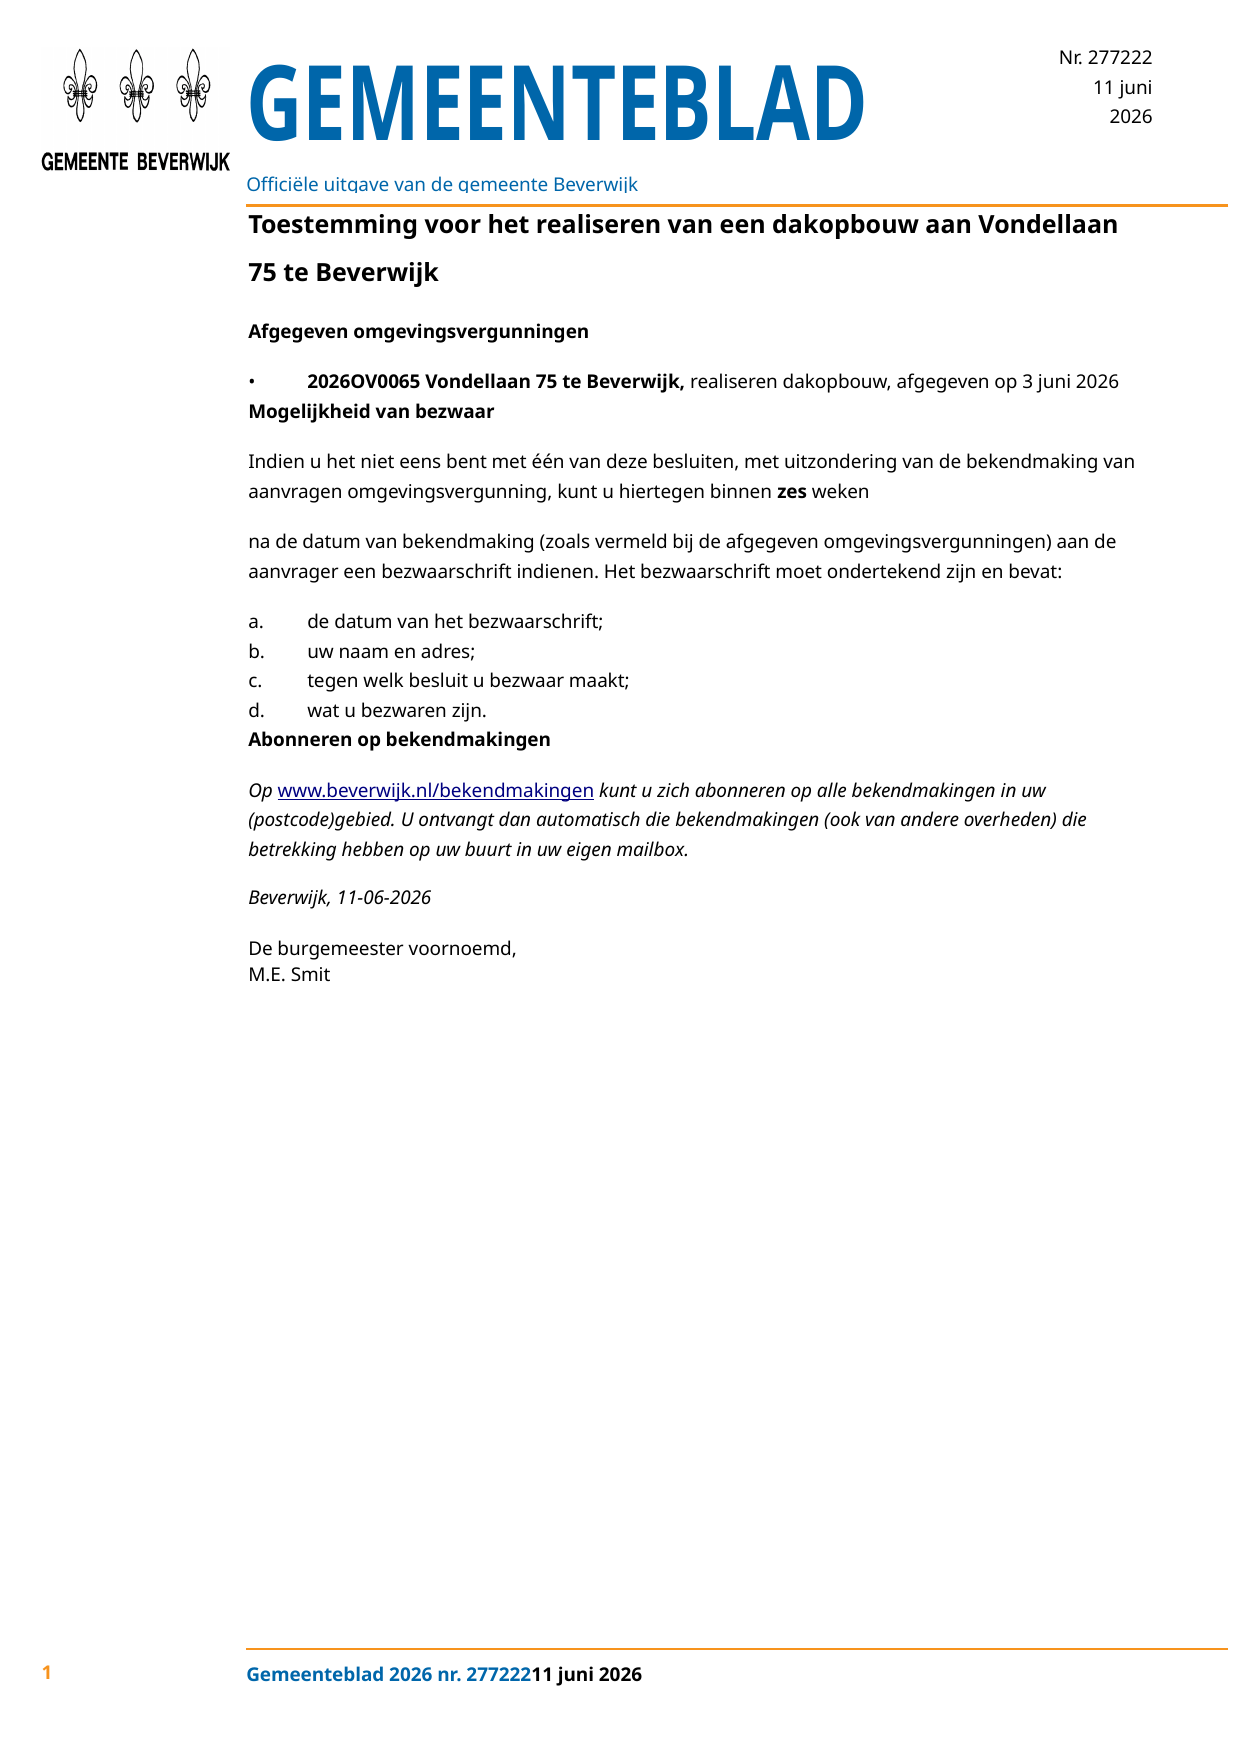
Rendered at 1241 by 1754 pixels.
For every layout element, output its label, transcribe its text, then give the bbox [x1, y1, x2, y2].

text Indien u het niet eens bent met één van deze besluiten, met uitzondering van de bekendmaking van aanvragen omgevingsvergunning, kunt u hiertegen binnen zes weken [248, 448, 1152, 504]
list uw naam en adres; [248, 638, 1152, 664]
text Op www.beverwijk.nl/bekendmakingen kunt u zich abonneren op alle bekendmakingen in uw (postcode)gebied. U ontvangt dan automatisch die bekendmakingen (ook van andere overheden) die betrekking hebben op uw buurt in uw eigen mailbox. [248, 777, 1152, 862]
list 2026OV0065 Vondellaan 75 te Beverwijk, realiseren dakopbouw, afgegeven op 3 juni 2026 [248, 368, 1152, 394]
text Mogelijkheid van bezwaar [248, 398, 1152, 424]
text Beverwijk, 11-06-2026 [248, 884, 1152, 910]
text Abonneren op bekendmakingen [248, 727, 1152, 752]
list tegen welk besluit u bezwaar maakt; [248, 667, 1152, 693]
text na de datum van bekendmaking (zoals vermeld bij de afgegeven omgevingsvergunningen) aan de aanvrager een bezwaarschrift indienen. Het bezwaarschrift moet ondertekend zijn en bevat: [248, 528, 1152, 584]
text De burgemeester voornoemd, [248, 936, 1152, 961]
text Afgegeven omgevingsvergunningen [248, 318, 1152, 344]
text M.E. Smit [248, 961, 1152, 987]
picture [41, 47, 231, 172]
list wat u bezwaren zijn. [248, 697, 1152, 723]
list de datum van het bezwaarschrift; [248, 608, 1152, 634]
text Toestemming voor het realiseren van een dakopbouw aan Vondellaan 75 te Beverwijk [248, 207, 1152, 288]
